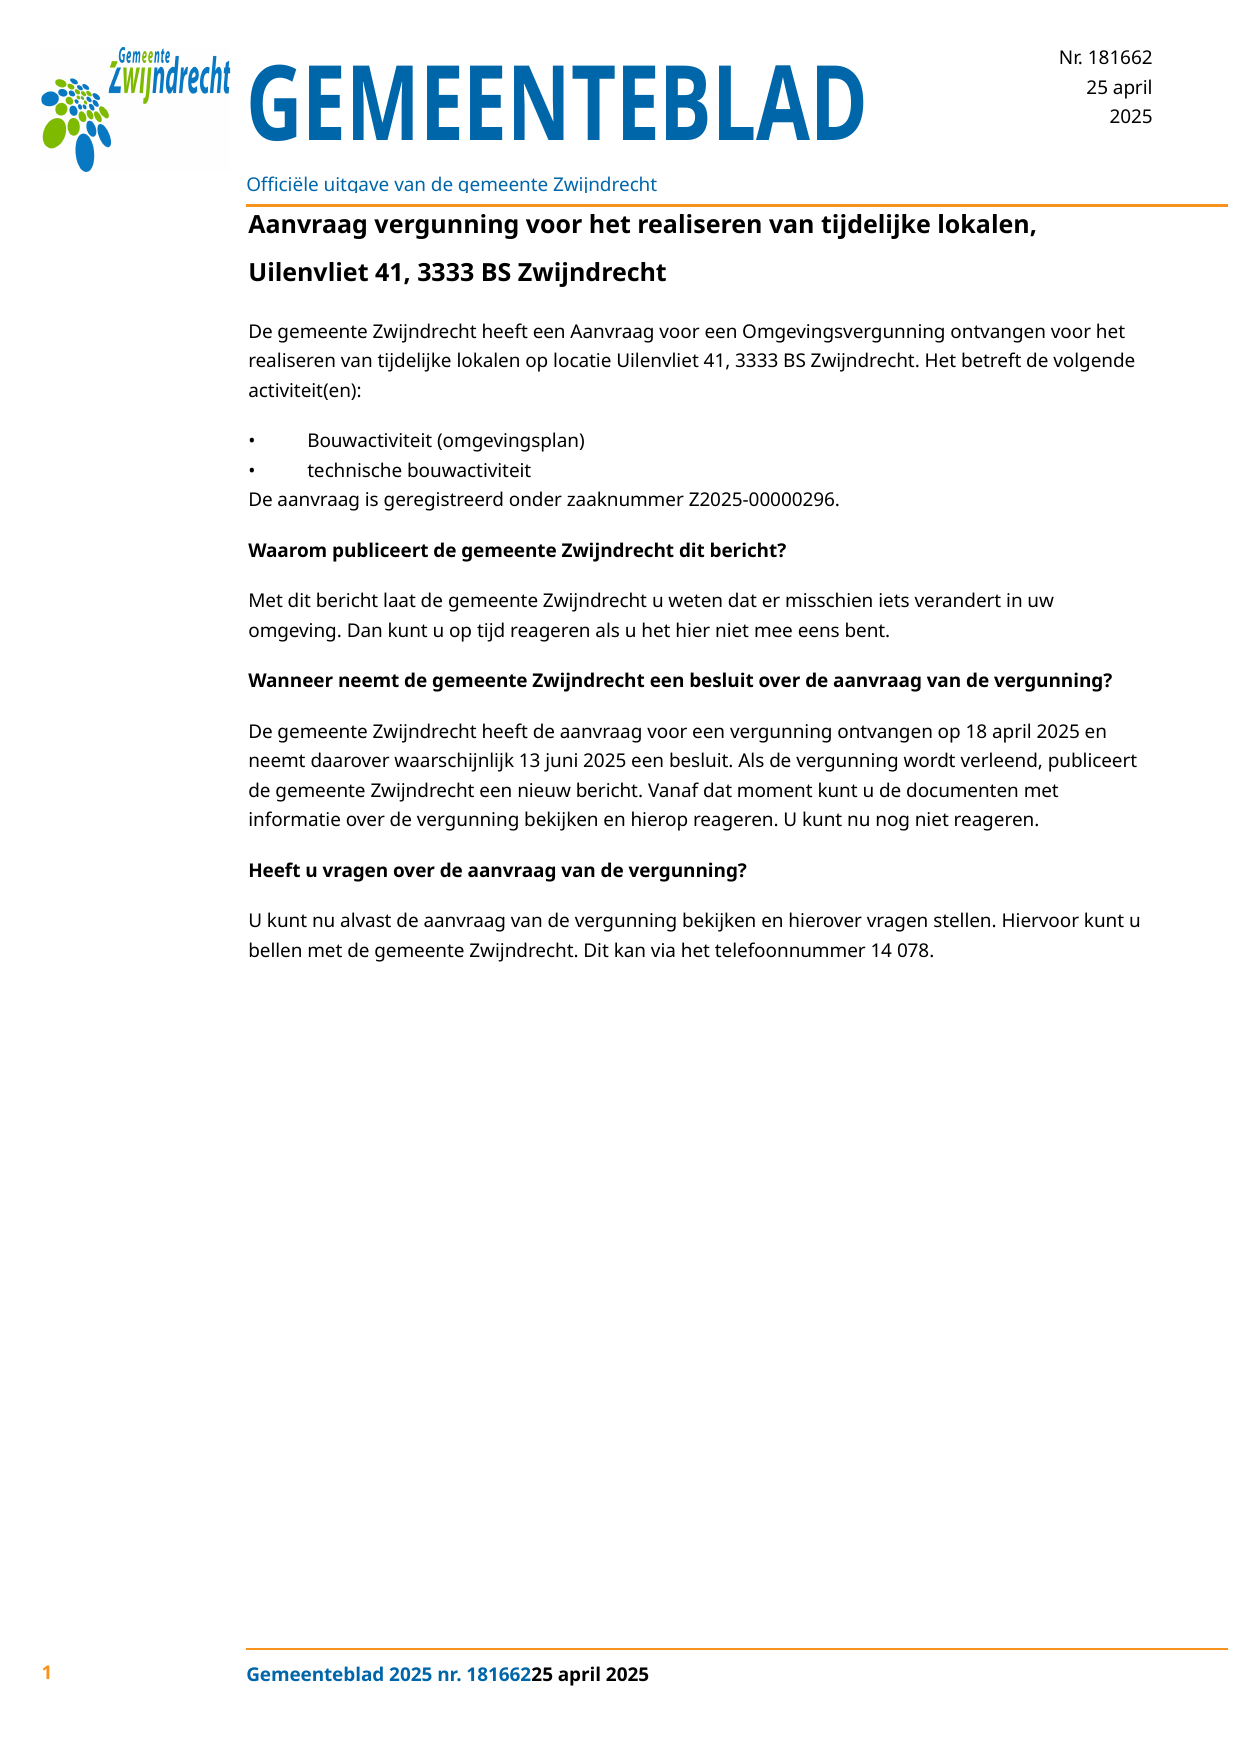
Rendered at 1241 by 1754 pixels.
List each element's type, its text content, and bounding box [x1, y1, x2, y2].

list technische bouwactiviteit [248, 457, 1152, 483]
text Met dit bericht laat de gemeente Zwijndrecht u weten dat er misschien iets verandert in uw omgeving. Dan kunt u op tijd reageren als u het hier niet mee eens bent. [248, 587, 1152, 643]
picture [41, 47, 231, 172]
text Waarom publiceert de gemeente Zwijndrecht dit bericht? [248, 537, 1152, 563]
text U kunt nu alvast de aanvraag van de vergunning bekijken en hierover vragen stellen. Hiervoor kunt u bellen met de gemeente Zwijndrecht. Dit kan via het telefoonnummer 14 078. [248, 907, 1152, 963]
text Wanneer neemt de gemeente Zwijndrecht een besluit over de aanvraag van de vergunning? [248, 667, 1152, 693]
text De gemeente Zwijndrecht heeft een Aanvraag voor een Omgevingsvergunning ontvangen voor het realiseren van tijdelijke lokalen op locatie Uilenvliet 41, 3333 BS Zwijndrecht. Het betreft de volgende activiteit(en): [248, 318, 1152, 403]
text Aanvraag vergunning voor het realiseren van tijdelijke lokalen, Uilenvliet 41, 3333 BS Zwijndrecht [248, 207, 1152, 288]
text De aanvraag is geregistreerd onder zaaknummer Z2025-00000296. [248, 487, 1152, 512]
text Heeft u vragen over de aanvraag van de vergunning? [248, 857, 1152, 883]
text De gemeente Zwijndrecht heeft de aanvraag voor een vergunning ontvangen op 18 april 2025 en neemt daarover waarschijnlijk 13 juni 2025 een besluit. Als de vergunning wordt verleend, publiceert de gemeente Zwijndrecht een nieuw bericht. Vanaf dat moment kunt u de documenten met informatie over de vergunning bekijken en hierop reageren. U kunt nu nog niet reageren. [248, 718, 1152, 832]
list Bouwactiviteit (omgevingsplan) [248, 427, 1152, 453]
